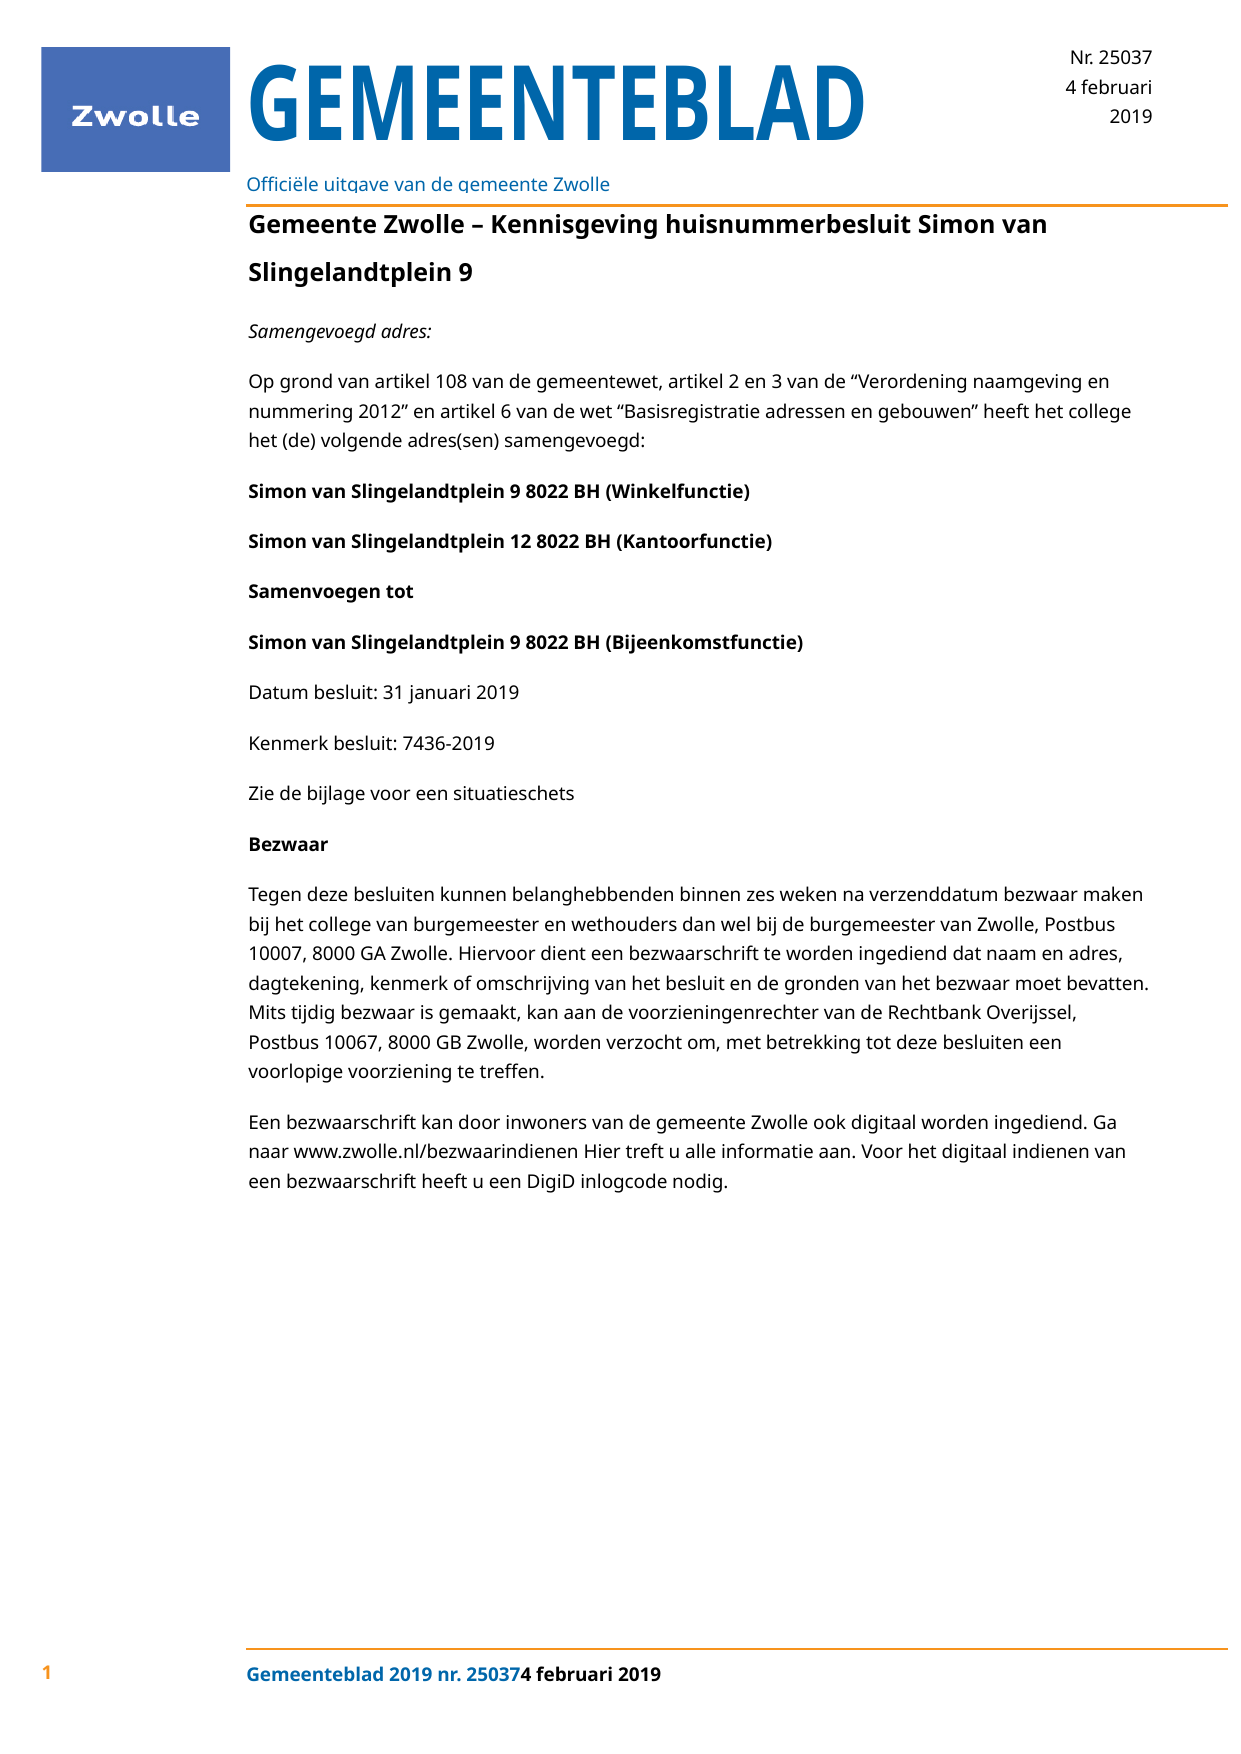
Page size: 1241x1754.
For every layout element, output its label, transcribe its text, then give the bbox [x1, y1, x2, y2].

text Zie de bijlage voor een situatieschets [248, 780, 1152, 806]
text Simon van Slingelandtplein 9 8022 BH (Bijeenkomstfunctie) [248, 629, 1152, 655]
text Gemeente Zwolle – Kennisgeving huisnummerbesluit Simon van Slingelandtplein 9 [248, 207, 1152, 288]
text Kenmerk besluit: 7436-2019 [248, 730, 1152, 756]
text Simon van Slingelandtplein 12 8022 BH (Kantoorfunctie) [248, 528, 1152, 554]
text Tegen deze besluiten kunnen belanghebbenden binnen zes weken na verzenddatum bezwaar maken bij het college van burgemeester en wethouders dan wel bij de burgemeester van Zwolle, Postbus 10007, 8000 GA Zwolle. Hiervoor dient een bezwaarschrift te worden ingediend dat naam en adres, dagtekening, kenmerk of omschrijving van het besluit en de gronden van het bezwaar moet bevatten. Mits tijdig bezwaar is gemaakt, kan aan de voorzieningenrechter van de Rechtbank Overijssel, Postbus 10067, 8000 GB Zwolle, worden verzocht om, met betrekking tot deze besluiten een voorlopige voorziening te treffen. [248, 881, 1152, 1084]
picture [41, 47, 231, 172]
text Samengevoegd adres: [248, 318, 1152, 344]
text Simon van Slingelandtplein 9 8022 BH (Winkelfunctie) [248, 478, 1152, 504]
text Samenvoegen tot [248, 579, 1152, 604]
text Bezwaar [248, 831, 1152, 857]
text Op grond van artikel 108 van de gemeentewet, artikel 2 en 3 van de “Verordening naamgeving en nummering 2012” en artikel 6 van de wet “Basisregistratie adressen en gebouwen” heeft het college het (de) volgende adres(sen) samengevoegd: [248, 368, 1152, 453]
text Een bezwaarschrift kan door inwoners van de gemeente Zwolle ook digitaal worden ingediend. Ga naar www.zwolle.nl/bezwaarindienen Hier treft u alle informatie aan. Voor het digitaal indienen van een bezwaarschrift heeft u een DigiD inlogcode nodig. [248, 1109, 1152, 1194]
text Datum besluit: 31 januari 2019 [248, 679, 1152, 705]
